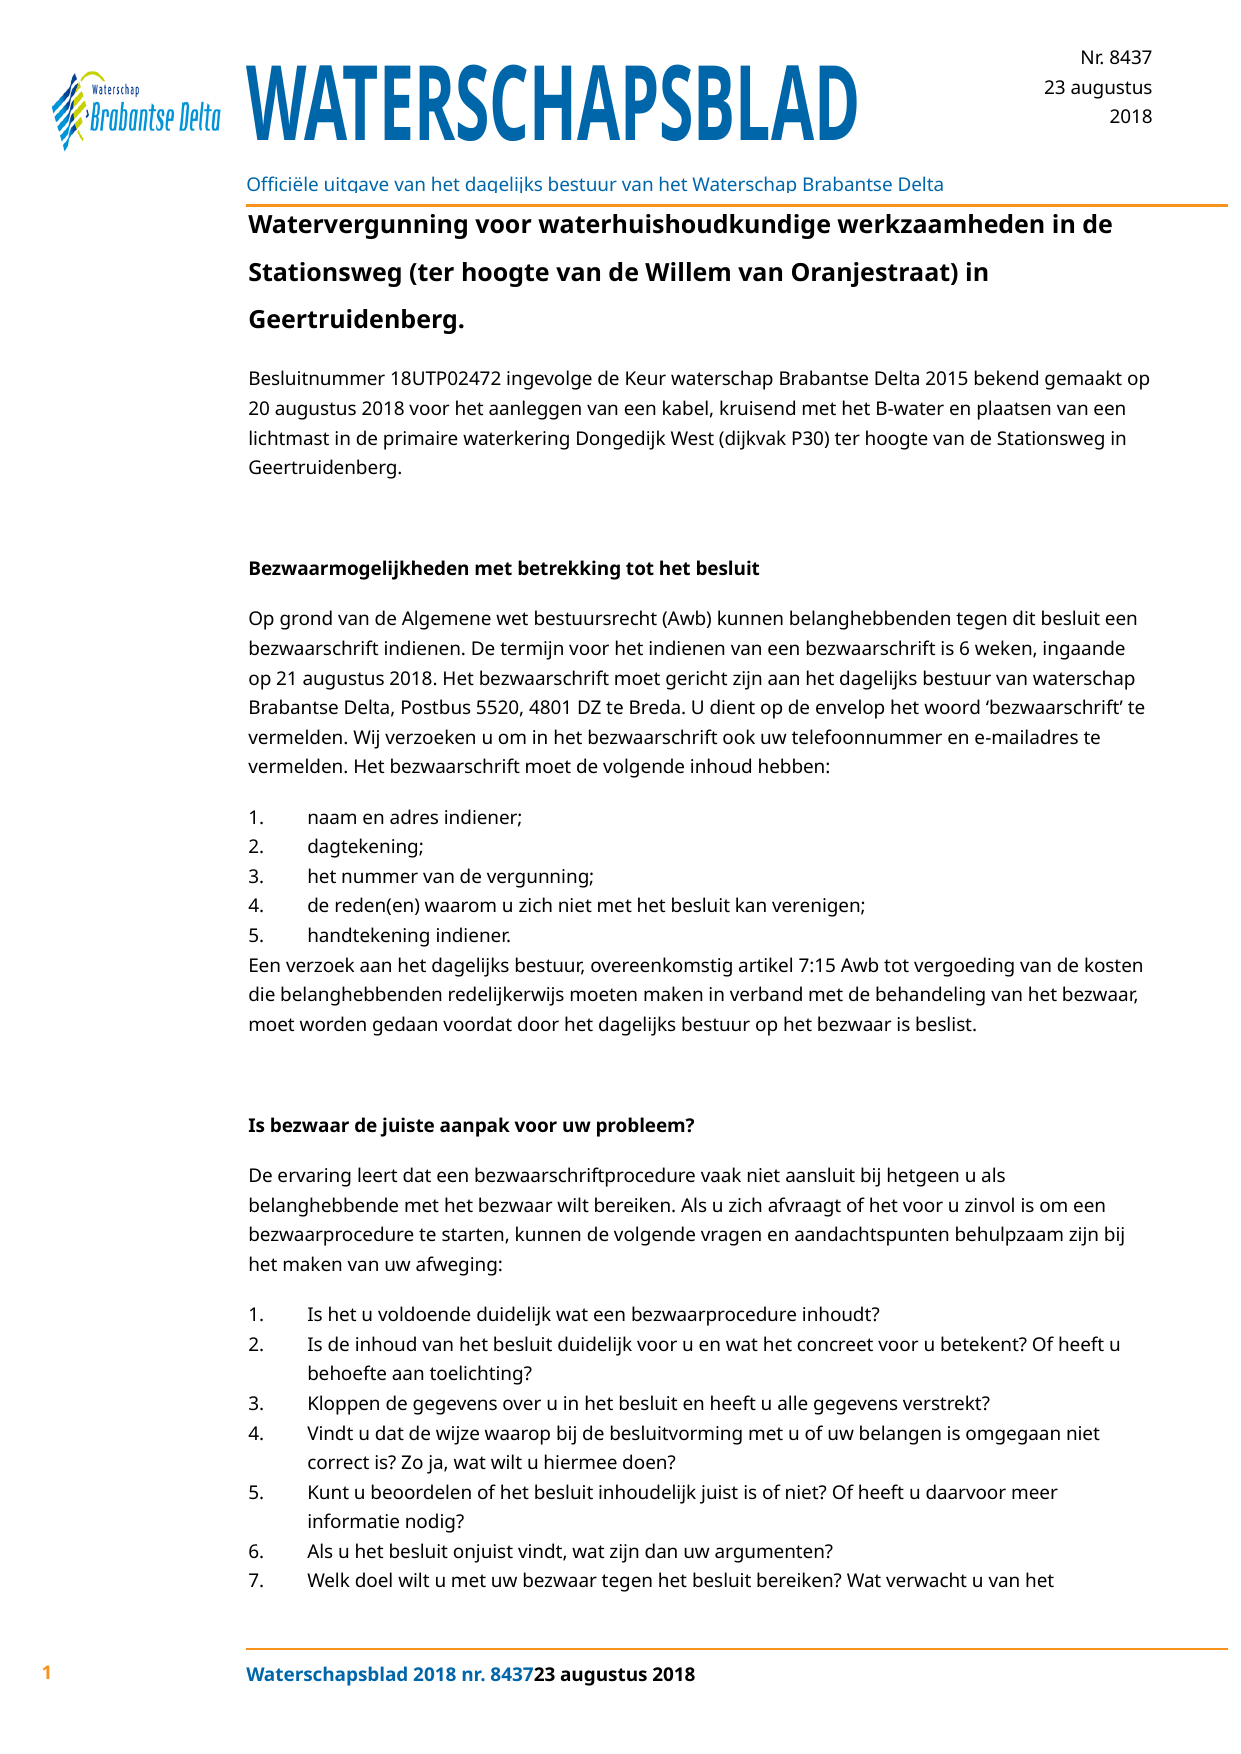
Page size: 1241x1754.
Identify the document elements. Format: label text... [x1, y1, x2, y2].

text Een verzoek aan het dagelijks bestuur, overeenkomstig artikel 7:15 Awb tot vergoeding van de kosten die belanghebbenden redelijkerwijs moeten maken in verband met de behandeling van het bezwaar, moet worden gedaan voordat door het dagelijks bestuur op het bezwaar is beslist. [248, 952, 1152, 1037]
list de reden(en) waarom u zich niet met het besluit kan verenigen; [248, 893, 1152, 918]
list Is het u voldoende duidelijk wat een bezwaarprocedure inhoudt? [248, 1301, 1152, 1327]
list Is de inhoud van het besluit duidelijk voor u en wat het concreet voor u betekent? Of heeft u behoefte aan toelichting? [248, 1331, 1152, 1386]
text De ervaring leert dat een bezwaarschriftprocedure vaak niet aansluit bij hetgeen u als belanghebbende met het bezwaar wilt bereiken. Als u zich afvraagt of het voor u zinvol is om een bezwaarprocedure te starten, kunnen de volgende vragen en aandachtspunten behulpzaam zijn bij het maken van uw afweging: [248, 1162, 1152, 1277]
list dagtekening; [248, 833, 1152, 859]
text Besluitnummer 18UTP02472 ingevolge de Keur waterschap Brabantse Delta 2015 bekend gemaakt op 20 augustus 2018 voor het aanleggen van een kabel, kruisend met het B-water en plaatsen van een lichtmast in de primaire waterkering Dongedijk West (dijkvak P30) ter hoogte van de Stationsweg in Geertruidenberg. [248, 366, 1152, 480]
text Is bezwaar de juiste aanpak voor uw probleem? [248, 1112, 1152, 1137]
list Kloppen de gegevens over u in het besluit en heeft u alle gegevens verstrekt? [248, 1390, 1152, 1416]
picture [41, 47, 231, 172]
list het nummer van de vergunning; [248, 863, 1152, 889]
list Als u het besluit onjuist vindt, wat zijn dan uw argumenten? [248, 1538, 1152, 1564]
text Watervergunning voor waterhuishoudkundige werkzaamheden in de Stationsweg (ter hoogte van de Willem van Oranjestraat) in Geertruidenberg. [248, 207, 1152, 336]
list naam en adres indiener; [248, 804, 1152, 829]
list handtekening indiener. [248, 922, 1152, 948]
text Bezwaarmogelijkheden met betrekking tot het besluit [248, 555, 1152, 581]
list Vindt u dat de wijze waarop bij de besluitvorming met u of uw belangen is omgegaan niet correct is? Zo ja, wat wilt u hiermee doen? [248, 1420, 1152, 1475]
text Op grond van de Algemene wet bestuursrecht (Awb) kunnen belanghebbenden tegen dit besluit een bezwaarschrift indienen. De termijn voor het indienen van een bezwaarschrift is 6 weken, ingaande op 21 augustus 2018. Het bezwaarschrift moet gericht zijn aan het dagelijks bestuur van waterschap Brabantse Delta, Postbus 5520, 4801 DZ te Breda. U dient op de envelop het woord ‘bezwaarschrift’ te vermelden. Wij verzoeken u om in het bezwaarschrift ook uw telefoonnummer en e‑mailadres te vermelden. Het bezwaarschrift moet de volgende inhoud hebben: [248, 606, 1152, 779]
list Welk doel wilt u met uw bezwaar tegen het besluit bereiken? Wat verwacht u van het [248, 1568, 1152, 1593]
list Kunt u beoordelen of het besluit inhoudelijk juist is of niet? Of heeft u daarvoor meer informatie nodig? [248, 1479, 1152, 1534]
